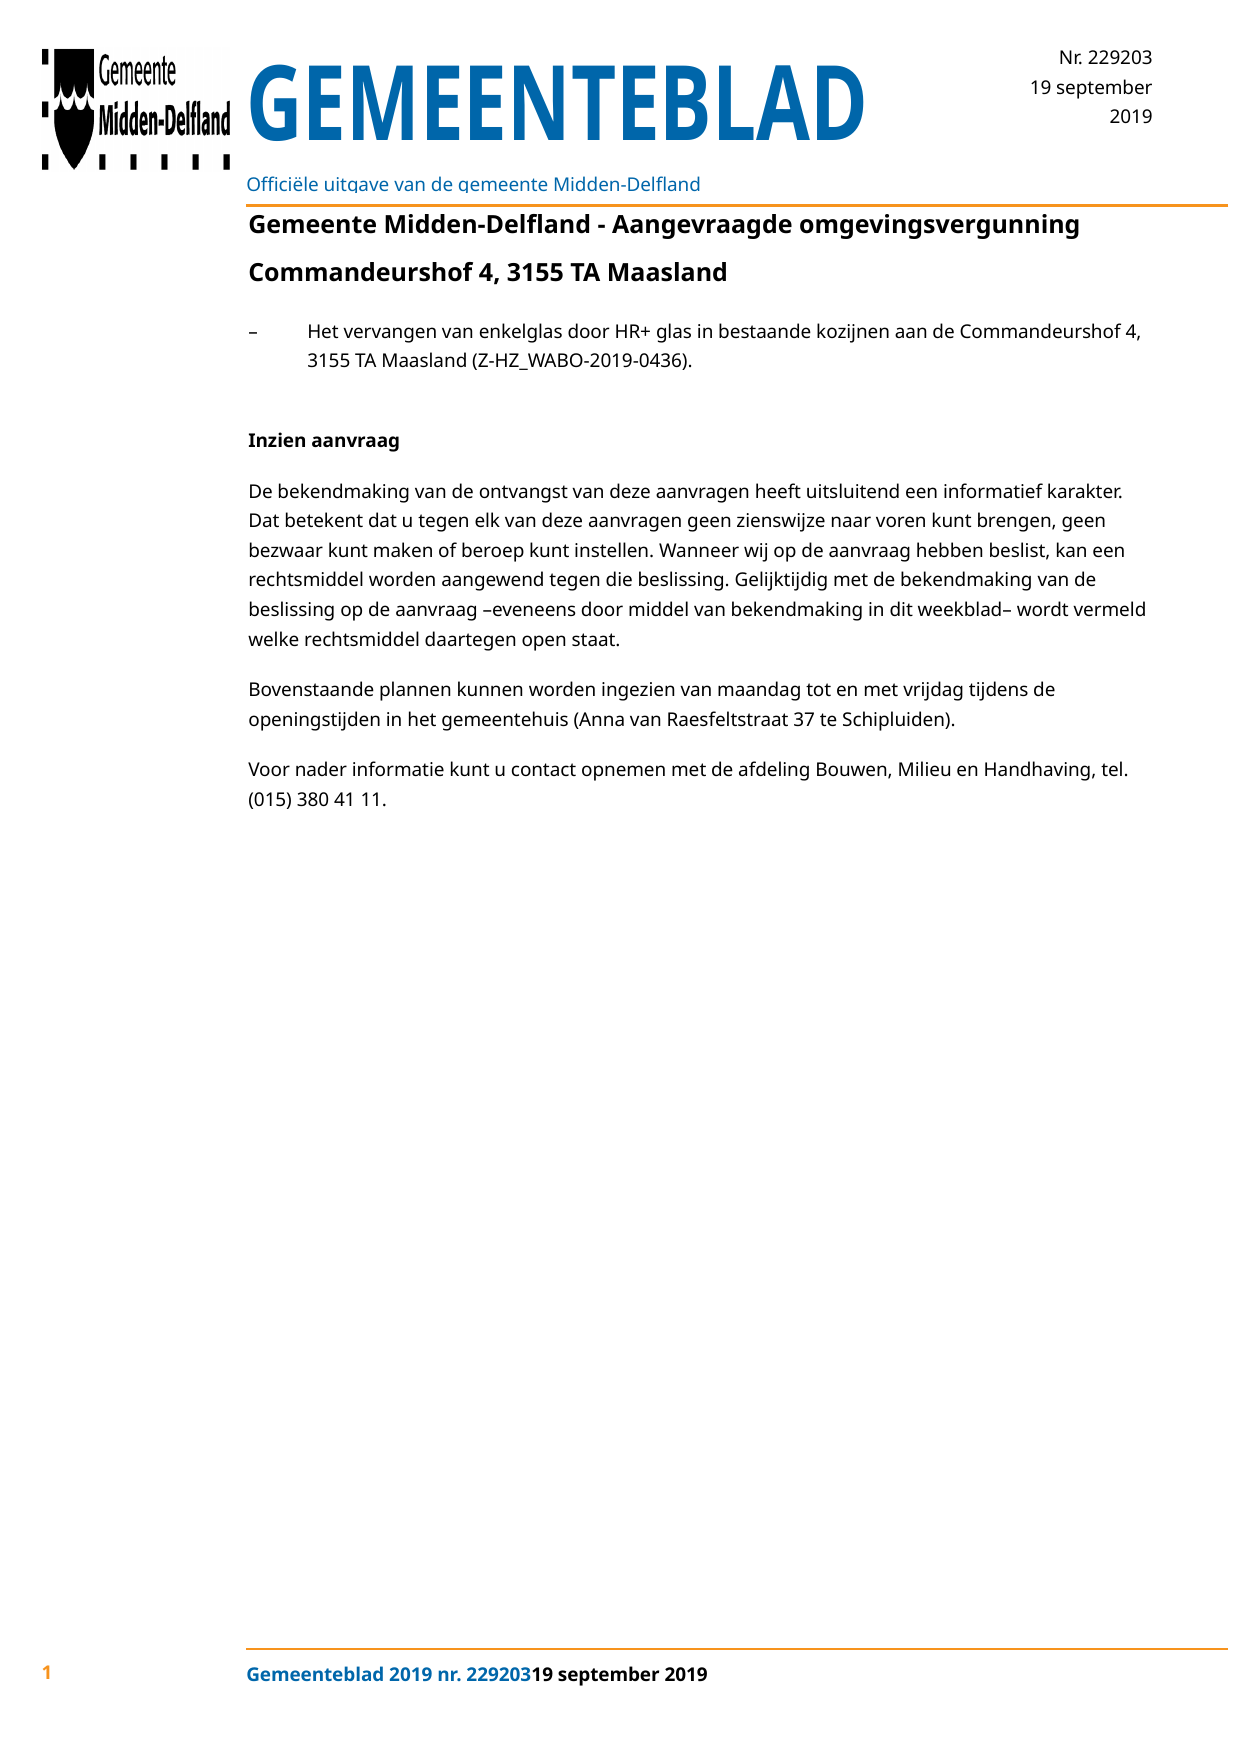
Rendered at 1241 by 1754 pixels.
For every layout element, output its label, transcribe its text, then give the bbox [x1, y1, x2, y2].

text Inzien aanvraag [248, 427, 1152, 453]
list Het vervangen van enkelglas door HR+ glas in bestaande kozijnen aan de Commandeurshof 4, 3155 TA Maasland (Z-HZ_WABO-2019-0436). [248, 318, 1152, 373]
text De bekendmaking van de ontvangst van deze aanvragen heeft uitsluitend een informatief karakter. Dat betekent dat u tegen elk van deze aanvragen geen zienswijze naar voren kunt brengen, geen bezwaar kunt maken of beroep kunt instellen. Wanneer wij op de aanvraag hebben beslist, kan een rechtsmiddel worden aangewend tegen die beslissing. Gelijktijdig met de bekendmaking van de beslissing op de aanvraag –eveneens door middel van bekendmaking in dit weekblad– wordt vermeld welke rechtsmiddel daartegen open staat. [248, 478, 1152, 652]
text Bovenstaande plannen kunnen worden ingezien van maandag tot en met vrijdag tijdens de openingstijden in het gemeentehuis (Anna van Raesfeltstraat 37 te Schipluiden). [248, 676, 1152, 732]
text Gemeente Midden-Delfland - Aangevraagde omgevingsvergunning Commandeurshof 4, 3155 TA Maasland [248, 207, 1152, 288]
picture [41, 47, 231, 172]
text Voor nader informatie kunt u contact opnemen met de afdeling Bouwen, Milieu en Handhaving, tel. (015) 380 41 11. [248, 756, 1152, 812]
